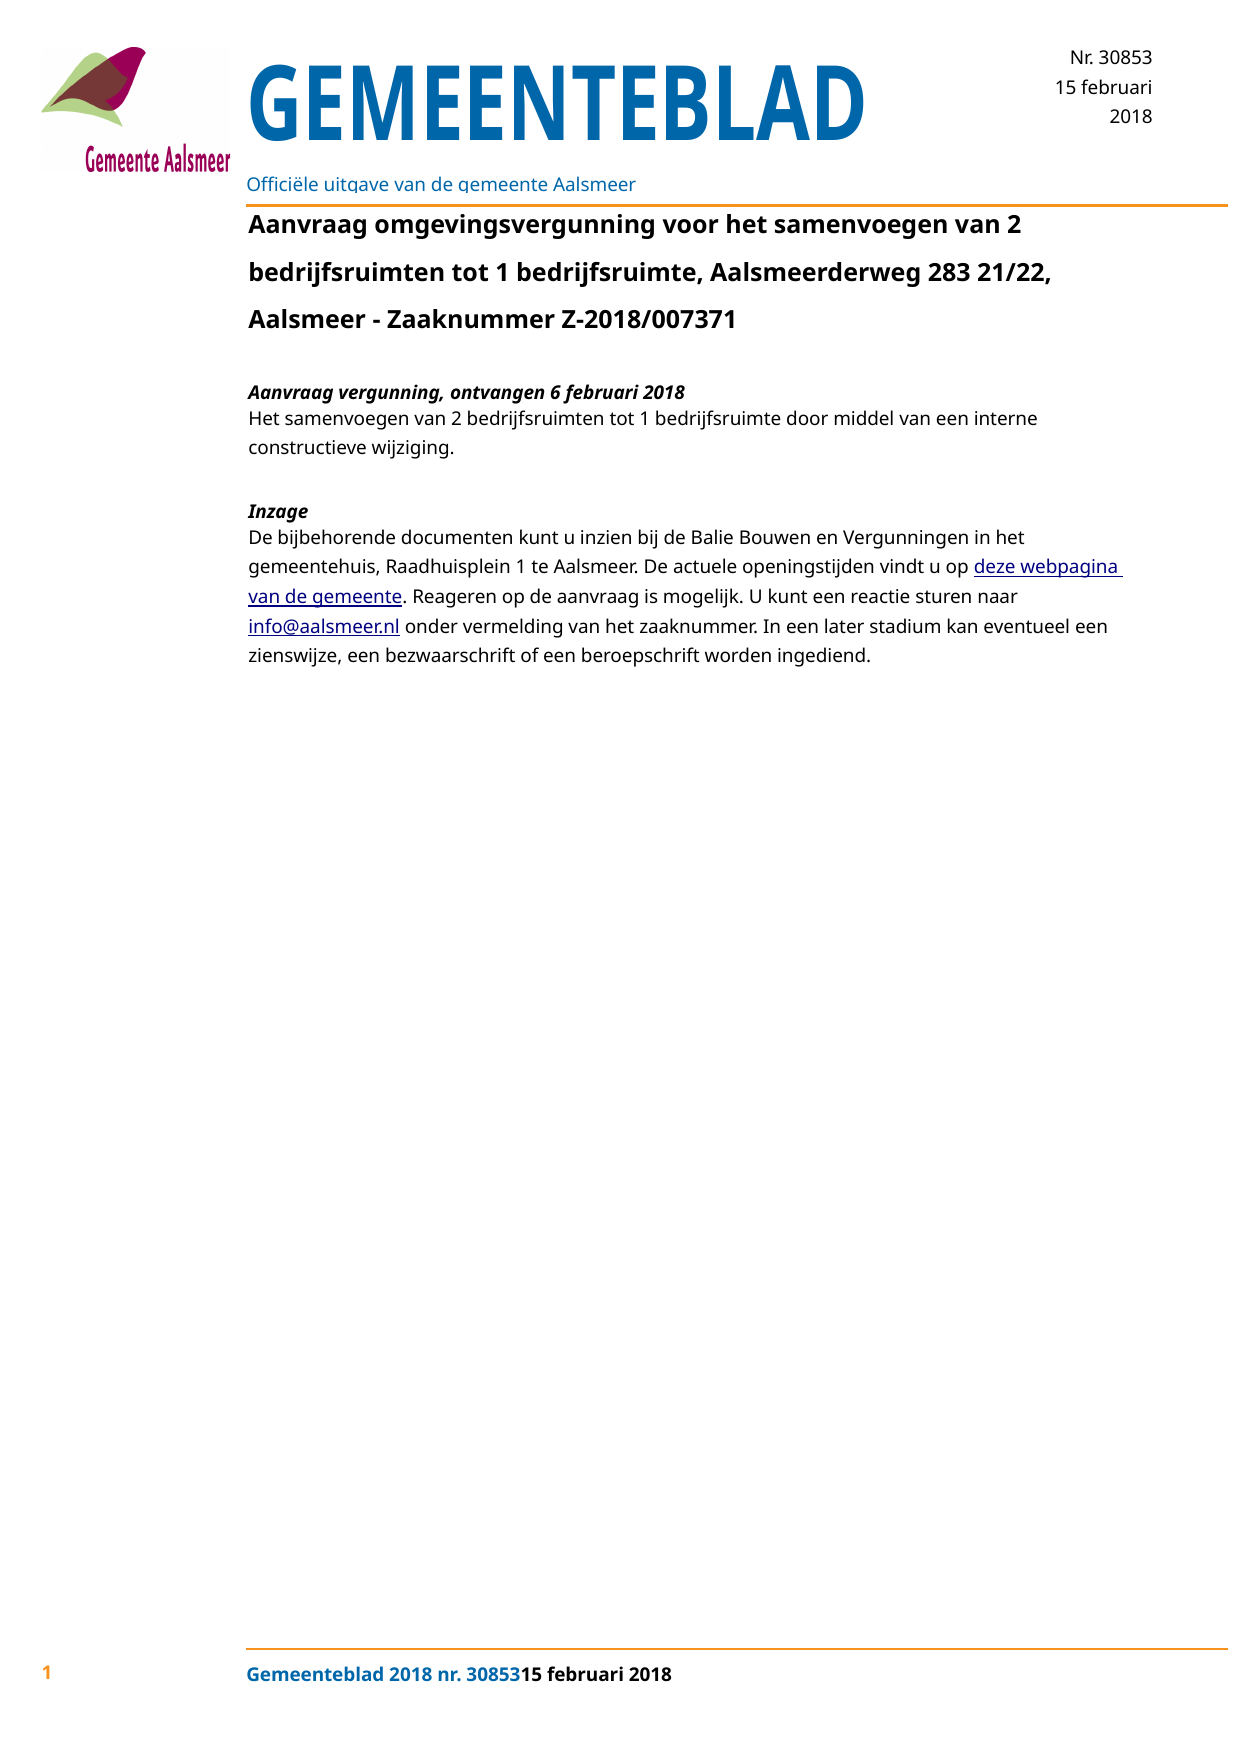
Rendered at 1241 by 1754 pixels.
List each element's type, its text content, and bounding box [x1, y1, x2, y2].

text De bijbehorende documenten kunt u inzien bij de Balie Bouwen en Vergunningen in het gemeentehuis, Raadhuisplein 1 te Aalsmeer. De actuele openingstijden vindt u op deze webpagina van de gemeente. Reageren op de aanvraag is mogelijk. U kunt een reactie sturen naar info@aalsmeer.nl onder vermelding van het zaaknummer. In een later stadium kan eventueel een zienswijze, een bezwaarschrift of een beroepschrift worden ingediend. [248, 524, 1152, 668]
text ​ [248, 693, 1152, 718]
picture [41, 47, 231, 172]
text Aanvraag vergunning, ontvangen 6 februari 2018 [248, 379, 1152, 405]
text Aanvraag omgevingsvergunning voor het samenvoegen van 2 bedrijfsruimten tot 1 bedrijfsruimte, Aalsmeerderweg 283 21/22, Aalsmeer - Zaaknummer Z-2018/007371 [248, 207, 1152, 336]
text Inzage [248, 498, 1152, 524]
text Het samenvoegen van 2 bedrijfsruimten tot 1 bedrijfsruimte door middel van een interne constructieve wijziging. [248, 405, 1152, 460]
